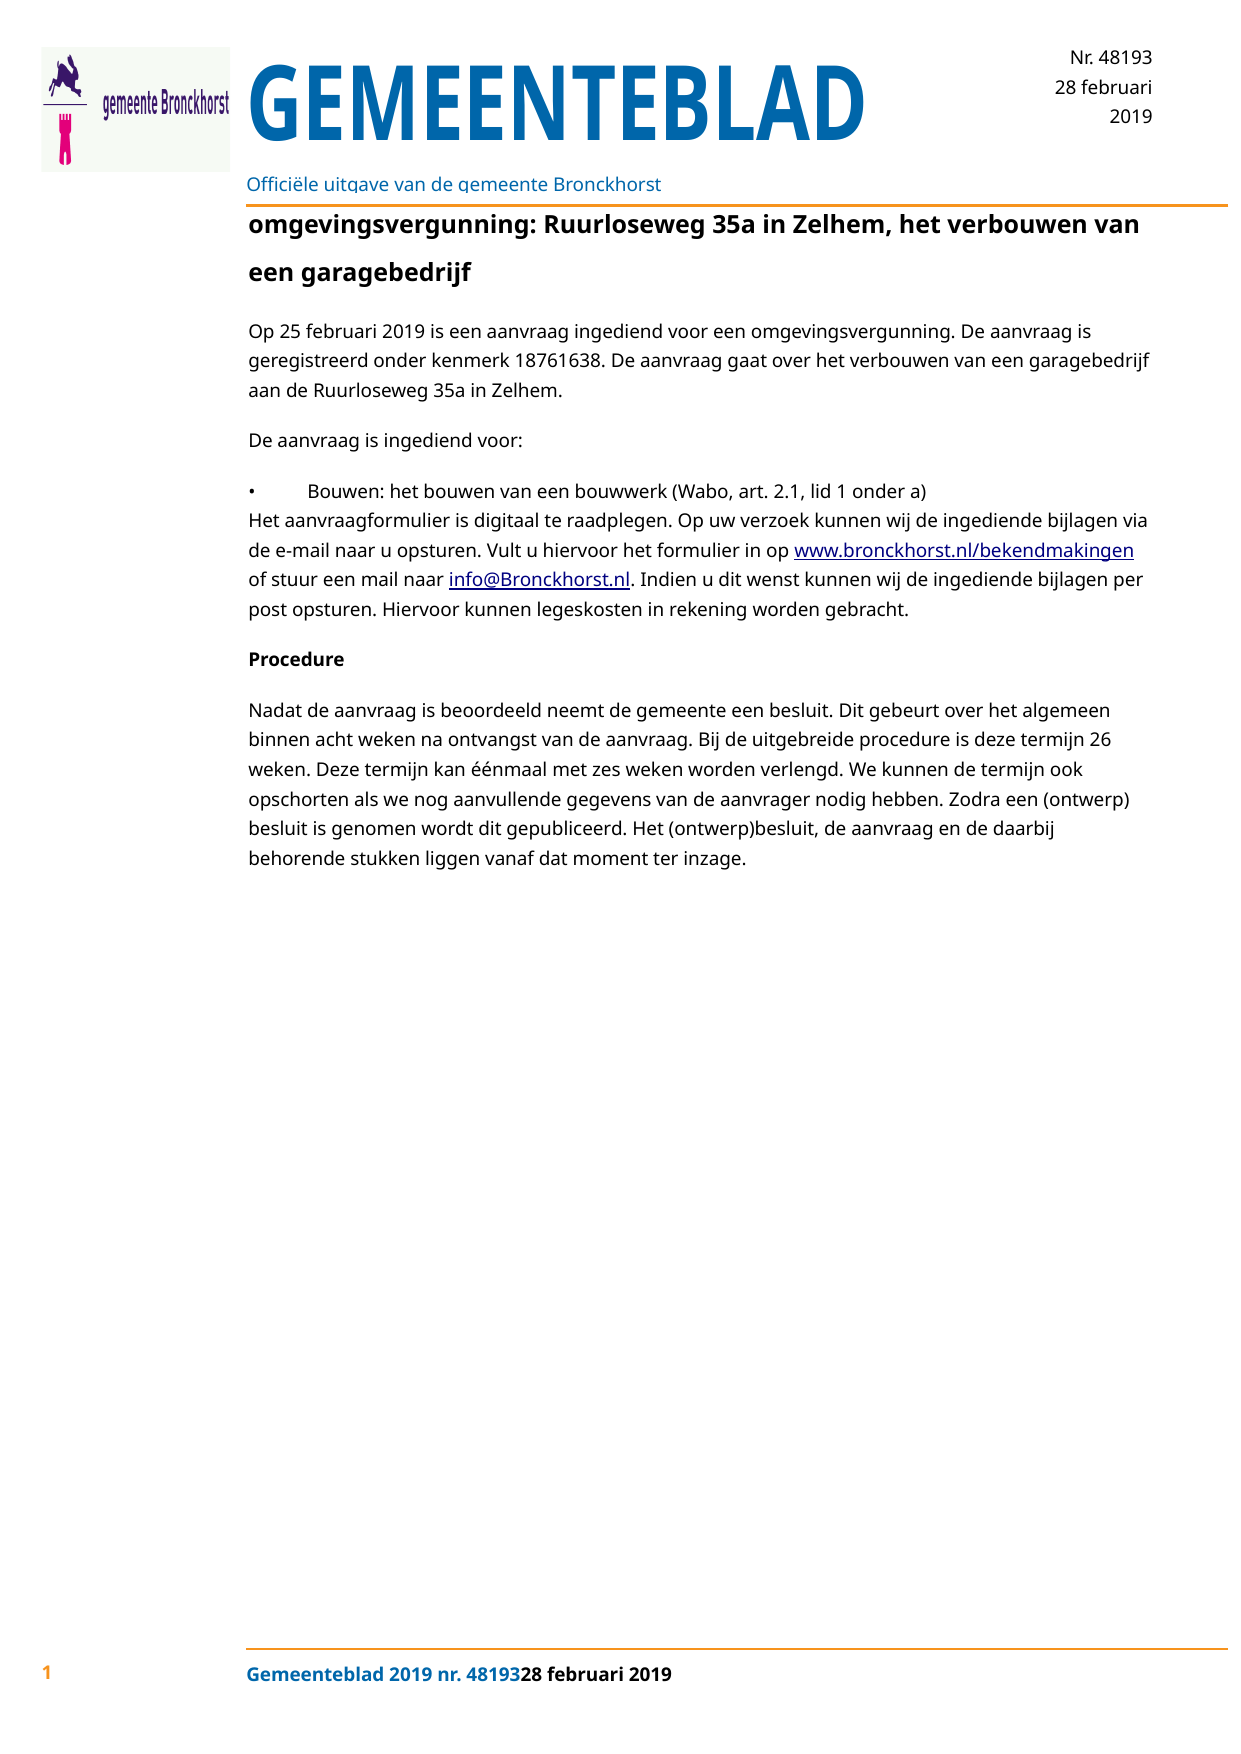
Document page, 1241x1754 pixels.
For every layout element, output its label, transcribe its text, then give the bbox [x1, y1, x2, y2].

text Procedure [248, 647, 1152, 672]
picture [41, 47, 231, 172]
text omgevingsvergunning: Ruurloseweg 35a in Zelhem, het verbouwen van een garagebedrijf [248, 207, 1152, 288]
text Op 25 februari 2019 is een aanvraag ingediend voor een omgevingsvergunning. De aanvraag is geregistreerd onder kenmerk 18761638. De aanvraag gaat over het verbouwen van een garagebedrijf aan de Ruurloseweg 35a in Zelhem. [248, 318, 1152, 403]
text Het aanvraagformulier is digitaal te raadplegen. Op uw verzoek kunnen wij de ingediende bijlagen via de e-mail naar u opsturen. Vult u hiervoor het formulier in op www.bronckhorst.nl/bekendmakingen of stuur een mail naar info@Bronckhorst.nl. Indien u dit wenst kunnen wij de ingediende bijlagen per post opsturen. Hiervoor kunnen legeskosten in rekening worden gebracht. [248, 507, 1152, 622]
text Nadat de aanvraag is beoordeeld neemt de gemeente een besluit. Dit gebeurt over het algemeen binnen acht weken na ontvangst van de aanvraag. Bij de uitgebreide procedure is deze termijn 26 weken. Deze termijn kan éénmaal met zes weken worden verlengd. We kunnen de termijn ook opschorten als we nog aanvullende gegevens van de aanvrager nodig hebben. Zodra een (ontwerp) besluit is genomen wordt dit gepubliceerd. Het (ontwerp)besluit, de aanvraag en de daarbij behorende stukken liggen vanaf dat moment ter inzage. [248, 697, 1152, 871]
text De aanvraag is ingediend voor: [248, 427, 1152, 453]
list Bouwen: het bouwen van een bouwwerk (Wabo, art. 2.1, lid 1 onder a) [248, 478, 1152, 504]
